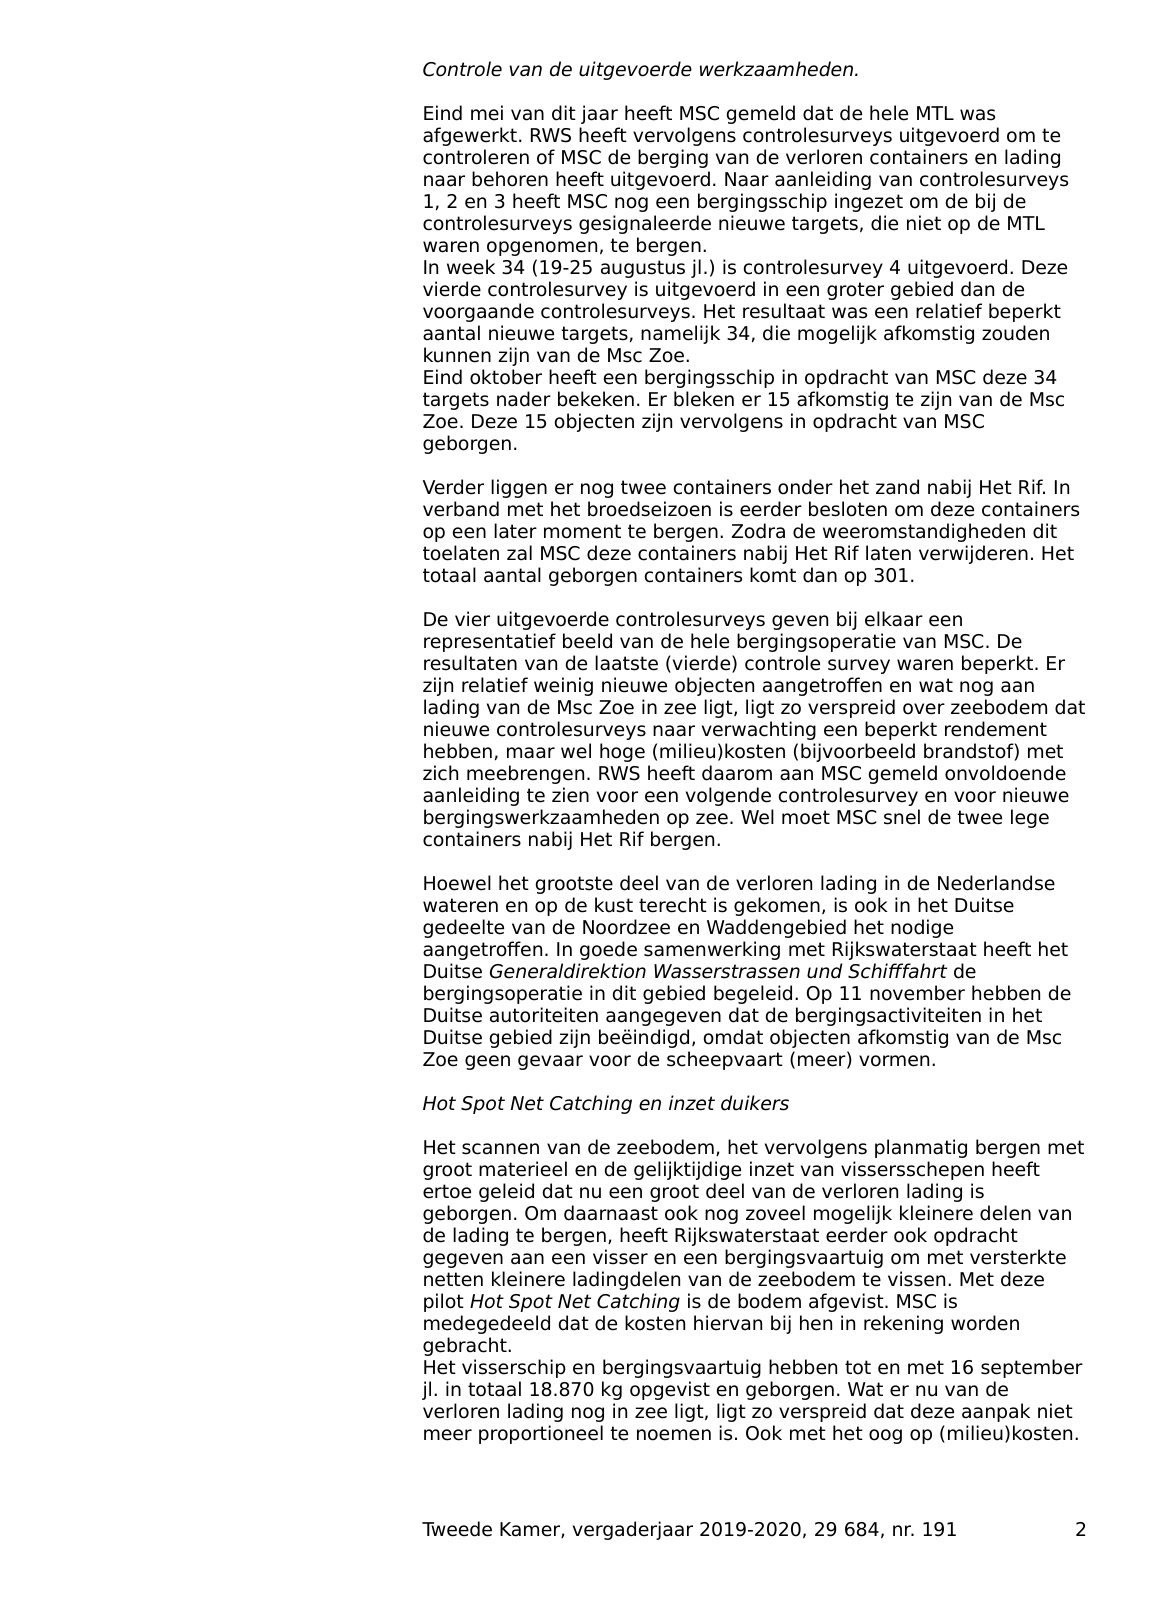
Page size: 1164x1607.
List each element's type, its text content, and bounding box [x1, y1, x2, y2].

text Verder liggen er nog twee containers onder het zand nabij Het Rif. In verband met het broedseizoen is eerder besloten om deze containers op een later moment te bergen. Zodra de weeromstandigheden dit toelaten zal MSC deze containers nabij Het Rif laten verwijderen. Het totaal aantal geborgen containers komt dan op 301. [422, 477, 1087, 587]
text De vier uitgevoerde controlesurveys geven bij elkaar een representatief beeld van de hele bergingsoperatie van MSC. De resultaten van de laatste (vierde) controle survey waren beperkt. Er zijn relatief weinig nieuwe objecten aangetroffen en wat nog aan lading van de Msc Zoe in zee ligt, ligt zo verspreid over zeebodem dat nieuwe controlesurveys naar verwachting een beperkt rendement hebben, maar wel hoge (milieu)kosten (bijvoorbeeld brandstof) met zich meebrengen. RWS heeft daarom aan MSC gemeld onvoldoende aanleiding te zien voor een volgende controlesurvey en voor nieuwe bergingswerkzaamheden op zee. Wel moet MSC snel de twee lege containers nabij Het Rif bergen. [422, 609, 1087, 851]
text Het scannen van de zeebodem, het vervolgens planmatig bergen met groot materieel en de gelijktijdige inzet van vissersschepen heeft ertoe geleid dat nu een groot deel van de verloren lading is geborgen. Om daarnaast ook nog zoveel mogelijk kleinere delen van de lading te bergen, heeft Rijkswaterstaat eerder ook opdracht gegeven aan een visser en een bergingsvaartuig om met versterkte netten kleinere ladingdelen van de zeebodem te vissen. Met deze pilot Hot Spot Net Catching is de bodem afgevist. MSC is medegedeeld dat de kosten hiervan bij hen in rekening worden gebracht. [422, 1137, 1087, 1357]
text Hoewel het grootste deel van de verloren lading in de Nederlandse wateren en op de kust terecht is gekomen, is ook in het Duitse gedeelte van de Noordzee en Waddengebied het nodige aangetroffen. In goede samenwerking met Rijkswaterstaat heeft het Duitse Generaldirektion Wasserstrassen und Schifffahrt de bergingsoperatie in dit gebied begeleid. Op 11 november hebben de Duitse autoriteiten aangegeven dat de bergingsactiviteiten in het Duitse gebied zijn beëindigd, omdat objecten afkomstig van de Msc Zoe geen gevaar voor de scheepvaart (meer) vormen. [422, 873, 1087, 1071]
text Eind mei van dit jaar heeft MSC gemeld dat de hele MTL was afgewerkt. RWS heeft vervolgens controlesurveys uitgevoerd om te controleren of MSC de berging van de verloren containers en lading naar behoren heeft uitgevoerd. Naar aanleiding van controlesurveys 1, 2 en 3 heeft MSC nog een bergingsschip ingezet om de bij de controlesurveys gesignaleerde nieuwe targets, die niet op de MTL waren opgenomen, te bergen. [422, 103, 1087, 257]
text In week 34 (19-25 augustus jl.) is controlesurvey 4 uitgevoerd. Deze vierde controlesurvey is uitgevoerd in een groter gebied dan de voorgaande controlesurveys. Het resultaat was een relatief beperkt aantal nieuwe targets, namelijk 34, die mogelijk afkomstig zouden kunnen zijn van de Msc Zoe. [422, 257, 1087, 367]
text Het visserschip en bergingsvaartuig hebben tot en met 16 september jl. in totaal 18.870 kg opgevist en geborgen. Wat er nu van de verloren lading nog in zee ligt, ligt zo verspreid dat deze aanpak niet meer proportioneel te noemen is. Ook met het oog op (milieu)kosten. [422, 1357, 1087, 1445]
subtitle Hot Spot Net Catching en inzet duikers [422, 1093, 1087, 1115]
text Eind oktober heeft een bergingsschip in opdracht van MSC deze 34 targets nader bekeken. Er bleken er 15 afkomstig te zijn van de Msc Zoe. Deze 15 objecten zijn vervolgens in opdracht van MSC geborgen. [422, 367, 1087, 455]
subtitle Controle van de uitgevoerde werkzaamheden. [422, 59, 1087, 81]
